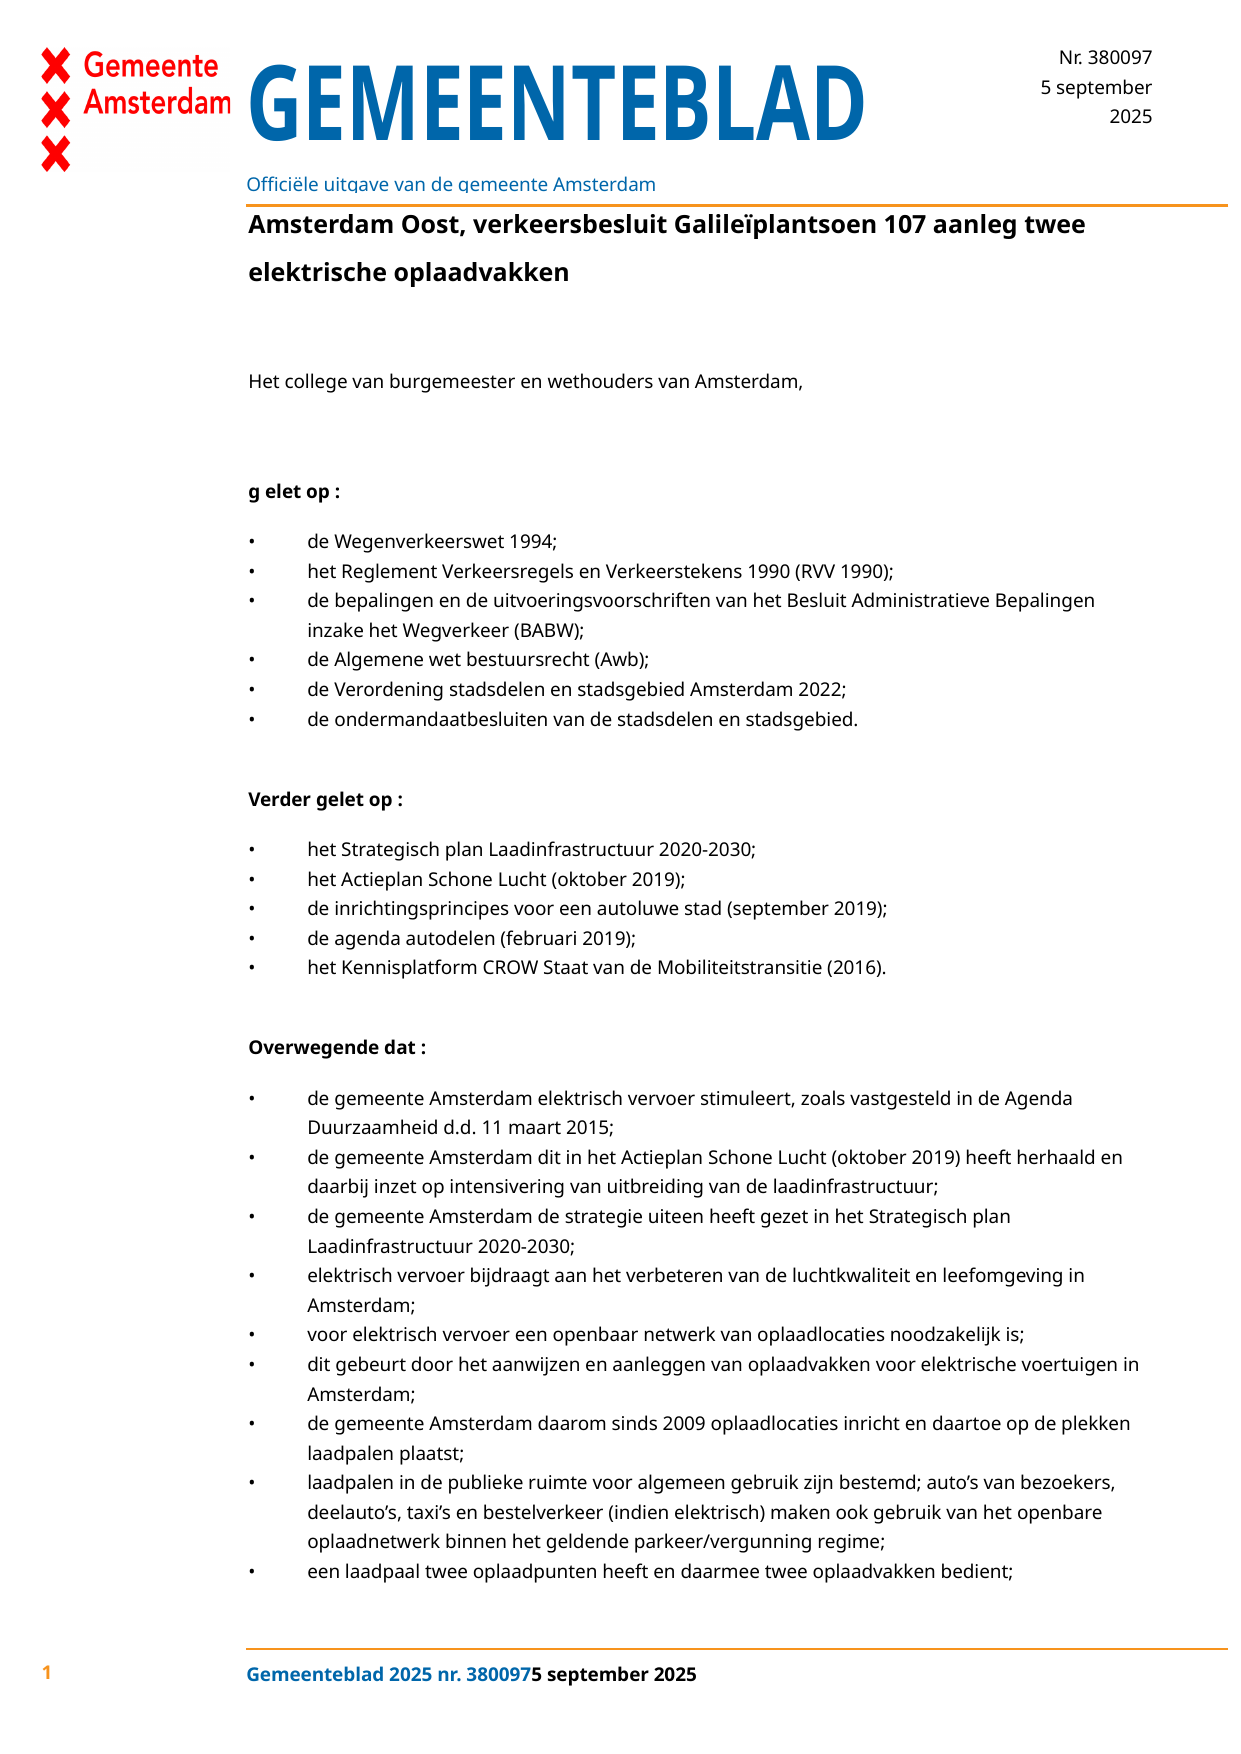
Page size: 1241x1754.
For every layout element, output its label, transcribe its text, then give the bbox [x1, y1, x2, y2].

list de gemeente Amsterdam dit in het Actieplan Schone Lucht (oktober 2019) heeft herhaald en daarbij inzet op intensivering van uitbreiding van de laadinfrastructuur; [248, 1144, 1152, 1199]
list voor elektrisch vervoer een openbaar netwerk van oplaadlocaties noodzakelijk is; [248, 1322, 1152, 1347]
list het Reglement Verkeersregels en Verkeerstekens 1990 (RVV 1990); [248, 558, 1152, 583]
list elektrisch vervoer bijdraagt aan het verbeteren van de luchtkwaliteit en leefomgeving in Amsterdam; [248, 1262, 1152, 1318]
list de gemeente Amsterdam daarom sinds 2009 oplaadlocaties inricht en daartoe op de plekken laadpalen plaatst; [248, 1410, 1152, 1466]
text g elet op : [248, 478, 1152, 503]
list de gemeente Amsterdam elektrisch vervoer stimuleert, zoals vastgesteld in de Agenda Duurzaamheid d.d. 11 maart 2015; [248, 1085, 1152, 1140]
list dit gebeurt door het aanwijzen en aanleggen van oplaadvakken voor elektrische voertuigen in Amsterdam; [248, 1351, 1152, 1406]
list het Strategisch plan Laadinfrastructuur 2020-2030; [248, 836, 1152, 862]
list het Kennisplatform CROW Staat van de Mobiliteitstransitie (2016). [248, 954, 1152, 980]
list de inrichtingsprincipes voor een autoluwe stad (september 2019); [248, 895, 1152, 921]
text Verder gelet op : [248, 786, 1152, 811]
list de ondermandaatbesluiten van de stadsdelen en stadsgebied. [248, 706, 1152, 731]
list de Verordening stadsdelen en stadsgebied Amsterdam 2022; [248, 676, 1152, 702]
list laadpalen in de publieke ruimte voor algemeen gebruik zijn bestemd; auto’s van bezoekers, deelauto’s, taxi’s en bestelverkeer (indien elektrisch) maken ook gebruik van het openbare oplaadnetwerk binnen het geldende parkeer/vergunning regime; [248, 1469, 1152, 1554]
list de Algemene wet bestuursrecht (Awb); [248, 647, 1152, 672]
list een laadpaal twee oplaadpunten heeft en daarmee twee oplaadvakken bedient; [248, 1558, 1152, 1584]
list de agenda autodelen (februari 2019); [248, 925, 1152, 951]
text Overwegende dat : [248, 1034, 1152, 1060]
list het Actieplan Schone Lucht (oktober 2019); [248, 866, 1152, 891]
text Het college van burgemeester en wethouders van Amsterdam, [248, 368, 1152, 394]
list de Wegenverkeerswet 1994; [248, 528, 1152, 554]
picture [41, 47, 231, 172]
list de gemeente Amsterdam de strategie uiteen heeft gezet in het Strategisch plan Laadinfrastructuur 2020-2030; [248, 1203, 1152, 1258]
list de bepalingen en de uitvoeringsvoorschriften van het Besluit Administratieve Bepalingen inzake het Wegverkeer (BABW); [248, 587, 1152, 643]
text Amsterdam Oost, verkeersbesluit Galileïplantsoen 107 aanleg twee elektrische oplaadvakken [248, 207, 1152, 288]
